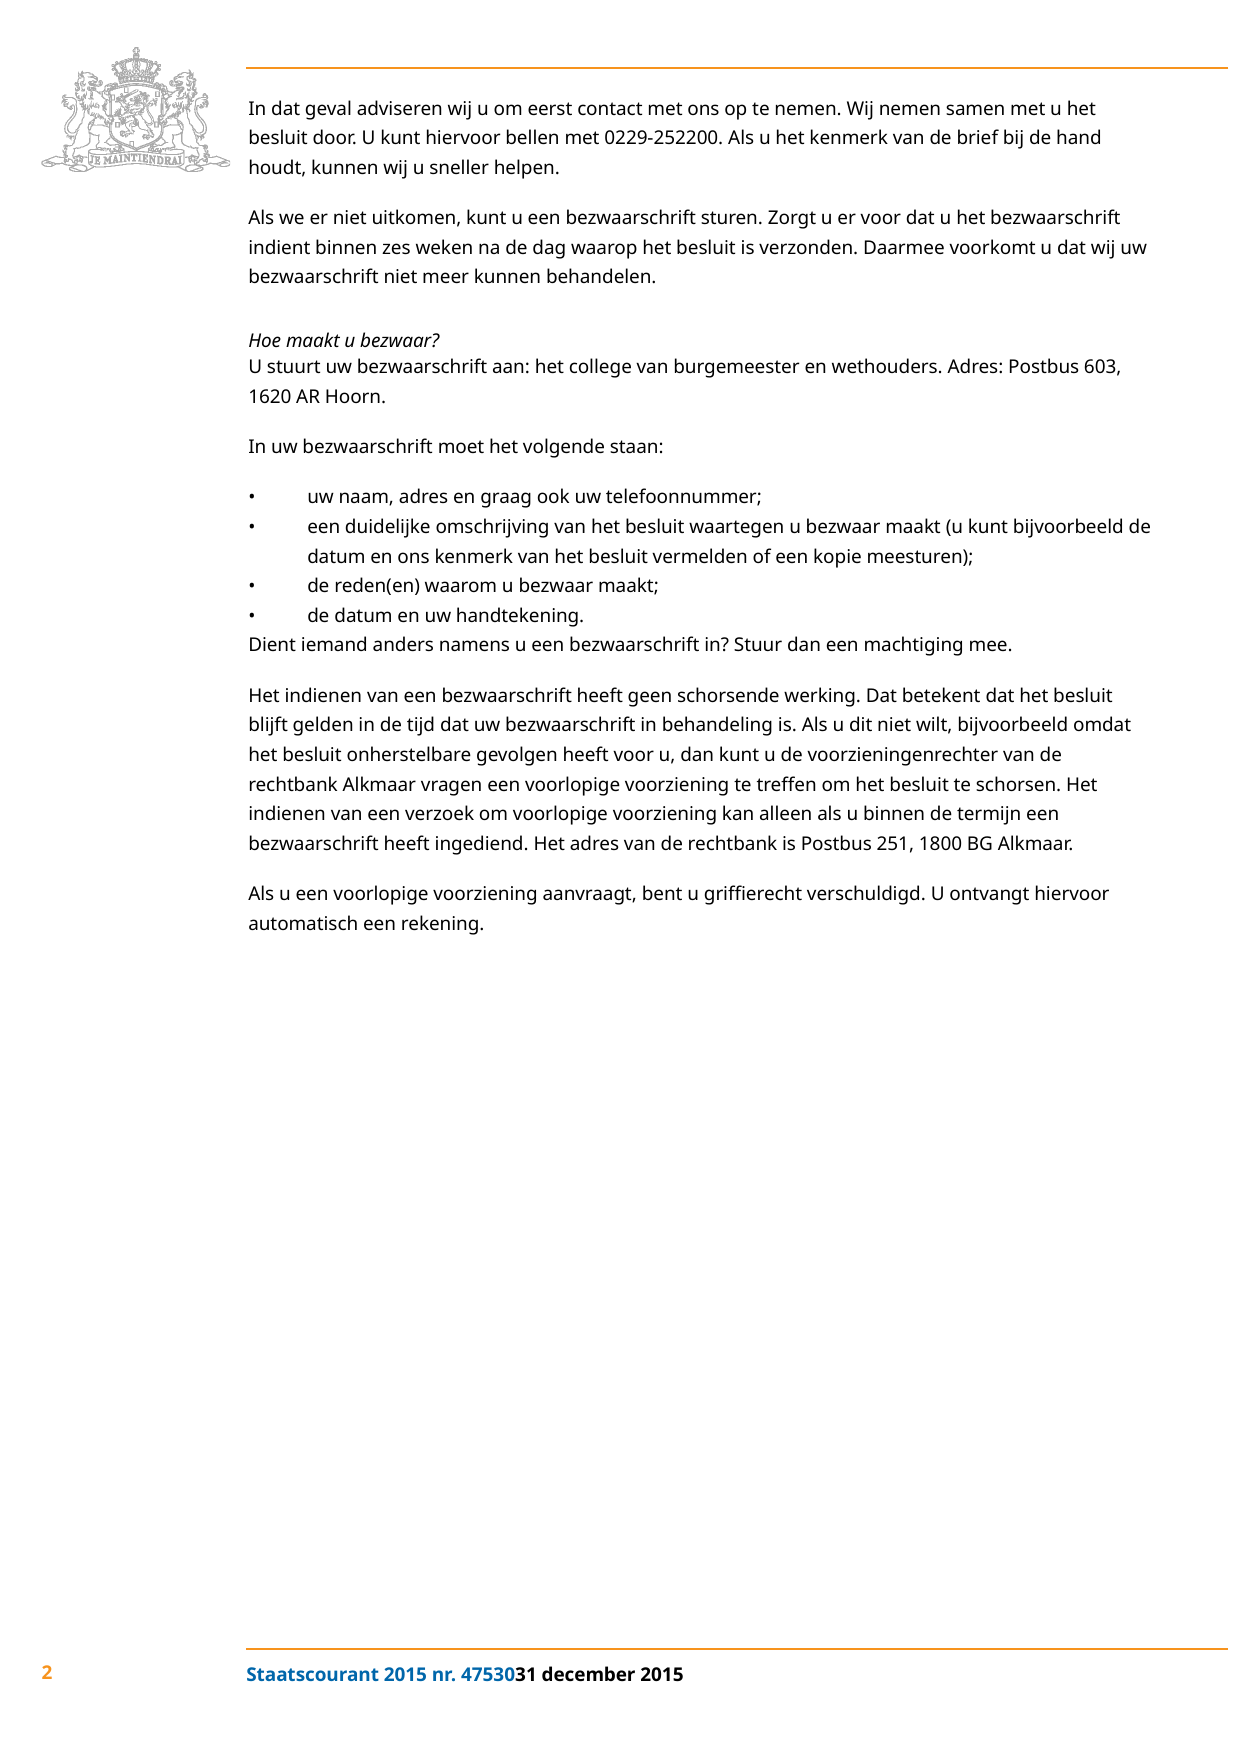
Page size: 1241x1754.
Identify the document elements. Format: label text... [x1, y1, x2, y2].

text Het indienen van een bezwaarschrift heeft geen schorsende werking. Dat betekent dat het besluit blijft gelden in de tijd dat uw bezwaarschrift in behandeling is. Als u dit niet wilt, bijvoorbeeld omdat het besluit onherstelbare gevolgen heeft voor u, dan kunt u de voorzieningenrechter van de rechtbank Alkmaar vragen een voorlopige voorziening te treffen om het besluit te schorsen. Het indienen van een verzoek om voorlopige voorziening kan alleen als u binnen de termijn een bezwaarschrift heeft ingediend. Het adres van de rechtbank is Postbus 251, 1800 BG Alkmaar. [248, 682, 1152, 856]
text U stuurt uw bezwaarschrift aan: het college van burgemeester en wethouders. Adres: Postbus 603, 1620 AR Hoorn. [248, 353, 1152, 408]
text Hoe maakt u bezwaar? [248, 327, 1152, 353]
picture [41, 47, 231, 172]
list uw naam, adres en graag ook uw telefoonnummer; [248, 484, 1152, 509]
text In uw bezwaarschrift moet het volgende staan: [248, 433, 1152, 459]
text Dient iemand anders namens u een bezwaarschrift in? Stuur dan een machtiging mee. [248, 632, 1152, 657]
text Als we er niet uitkomen, kunt u een bezwaarschrift sturen. Zorgt u er voor dat u het bezwaarschrift indient binnen zes weken na de dag waarop het besluit is verzonden. Daarmee voorkomt u dat wij uw bezwaarschrift niet meer kunnen behandelen. [248, 204, 1152, 289]
text In dat geval adviseren wij u om eerst contact met ons op te nemen. Wij nemen samen met u het besluit door. U kunt hiervoor bellen met 0229-252200. Als u het kenmerk van de brief bij de hand houdt, kunnen wij u sneller helpen. [248, 95, 1152, 180]
list de reden(en) waarom u bezwaar maakt; [248, 572, 1152, 598]
text Als u een voorlopige voorziening aanvraagt, bent u griffierecht verschuldigd. U ontvangt hiervoor automatisch een rekening. [248, 880, 1152, 936]
list een duidelijke omschrijving van het besluit waartegen u bezwaar maakt (u kunt bijvoorbeeld de datum en ons kenmerk van het besluit vermelden of een kopie meesturen); [248, 513, 1152, 568]
list de datum en uw handtekening. [248, 602, 1152, 628]
